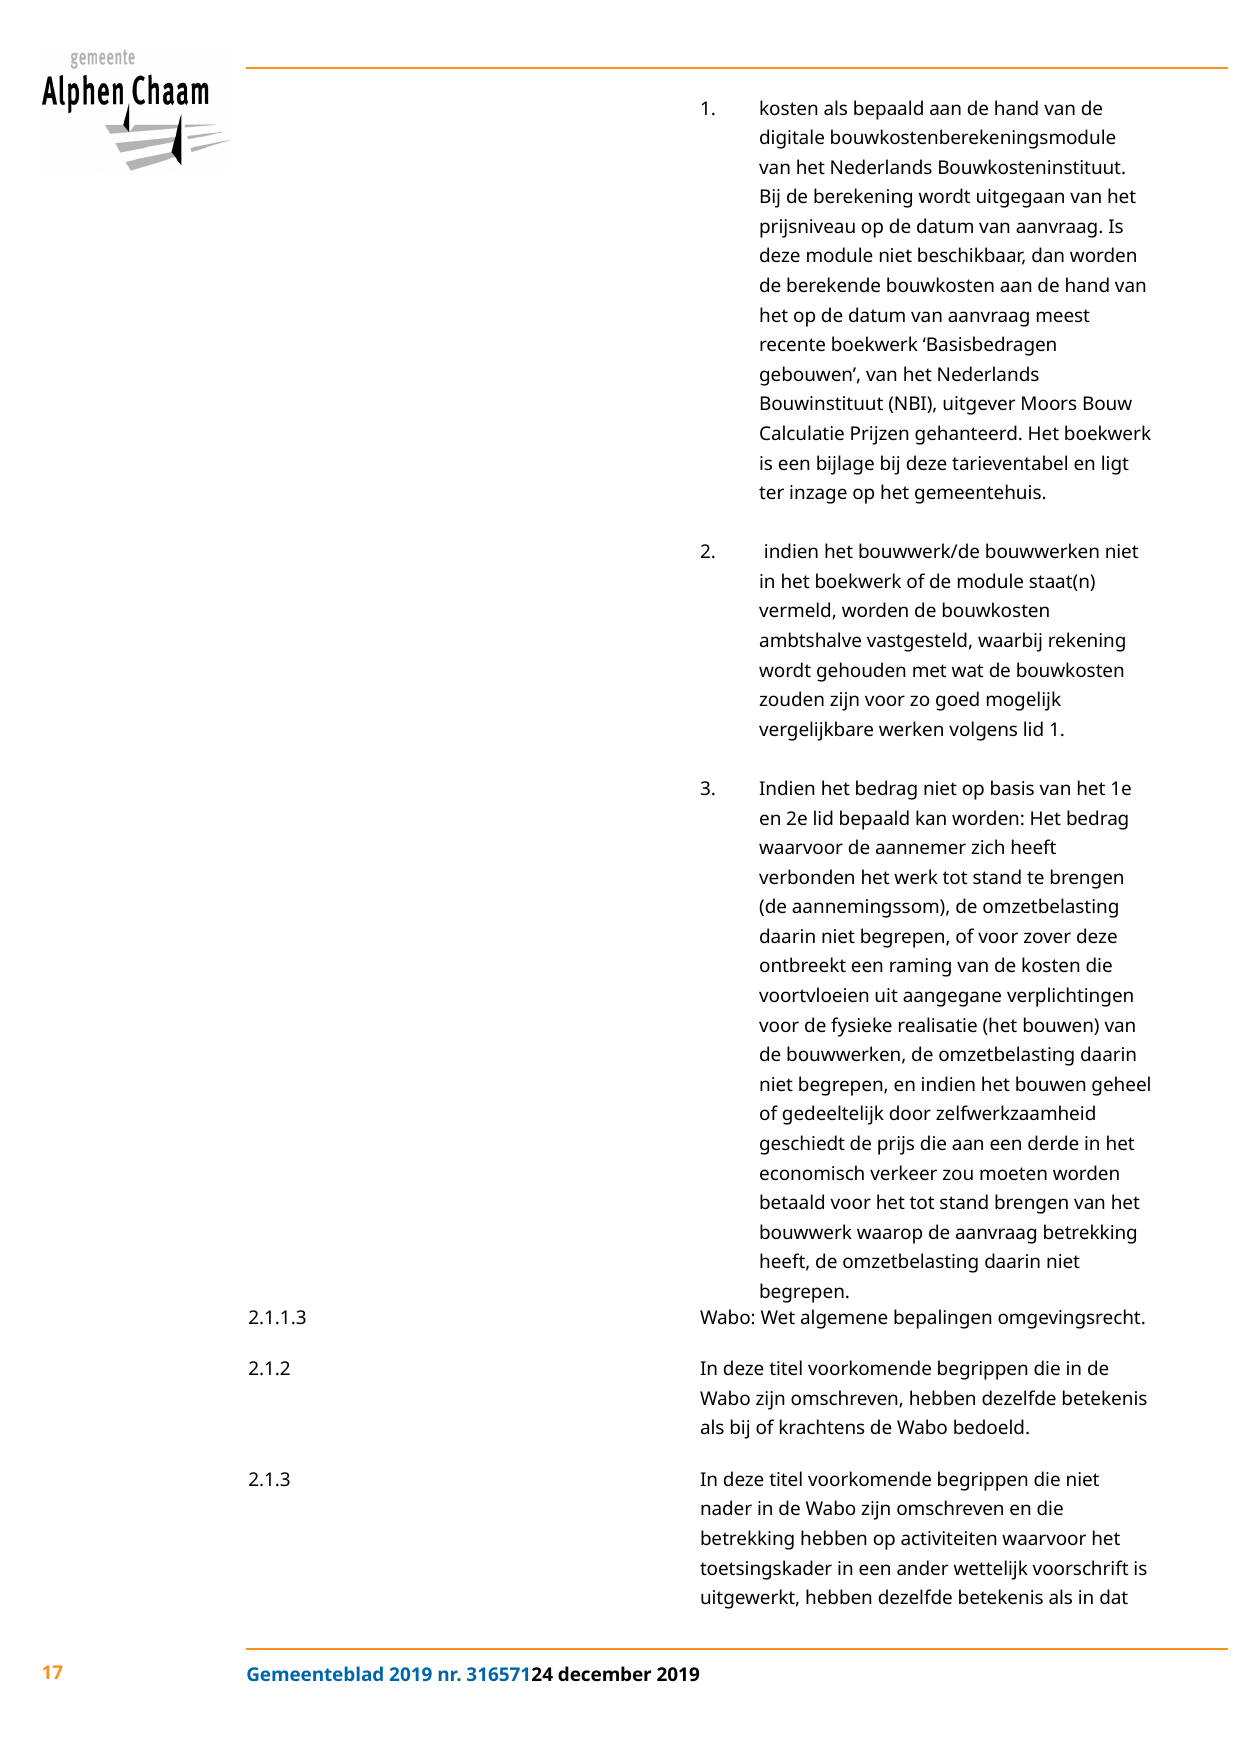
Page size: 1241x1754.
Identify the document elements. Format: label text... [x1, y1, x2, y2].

table_cell kosten als bepaald aan de hand van de digitale bouwkostenberekeningsmodule van het Nederlands Bouwkosteninstituut. Bij de berekening wordt uitgegaan van het prijsniveau op de datum van aanvraag. Is deze module niet beschikbaar, dan worden de berekende bouwkosten aan de hand van het op de datum van aanvraag meest recente boekwerk ‘Basisbedragen gebouwen’, van het Nederlands Bouwinstituut (NBI), uitgever Moors Bouw Calculatie Prijzen gehanteerd. Het boekwerk is een bijlage bij deze tarieventabel en ligt ter inzage op het gemeentehuis. indien het bouwwerk/de bouwwerken niet in het boekwerk of de module staat(n) vermeld, worden de bouwkosten ambtshalve vastgesteld, waarbij rekening wordt gehouden met wat de bouwkosten zouden zijn voor zo goed mogelijk vergelijkbare werken volgens lid 1. Indien het bedrag niet op basis van het 1e en 2e lid bepaald kan worden: Het bedrag waarvoor de aannemer zich heeft verbonden het werk tot stand te brengen (de aannemingssom), de omzetbelasting daarin niet begrepen, of voor zover deze ontbreekt een raming van de kosten die voortvloeien uit aangegane verplichtingen voor de fysieke realisatie (het bouwen) van de bouwwerken, de omzetbelasting daarin niet begrepen, en indien het bouwen geheel of gedeeltelijk door zelfwerkzaamheid geschiedt de prijs die aan een derde in het economisch verkeer zou moeten worden betaald voor het tot stand brengen van het bouwwerk waarop de aanvraag betrekking heeft, de omzetbelasting daarin niet begrepen. [700, 95, 1152, 1304]
table_cell [248, 1330, 700, 1355]
table_cell [700, 1330, 1152, 1355]
table_cell 2.1.3 [248, 1466, 700, 1610]
table_cell [248, 95, 700, 1304]
picture [41, 47, 231, 172]
table_cell In deze titel voorkomende begrippen die niet nader in de Wabo zijn omschreven en die betrekking hebben op activiteiten waarvoor het toetsingskader in een ander wettelijk voorschrift is uitgewerkt, hebben dezelfde betekenis als in dat [700, 1466, 1152, 1610]
table_cell [700, 1440, 1152, 1466]
table_cell In deze titel voorkomende begrippen die in de Wabo zijn omschreven, hebben dezelfde betekenis als bij of krachtens de Wabo bedoeld. [700, 1355, 1152, 1440]
table_cell 2.1.2 [248, 1355, 700, 1440]
table_cell 2.1.1.3 [248, 1304, 700, 1329]
table_cell [248, 1440, 700, 1466]
table_cell Wabo: Wet algemene bepalingen omgevingsrecht. [700, 1304, 1152, 1329]
